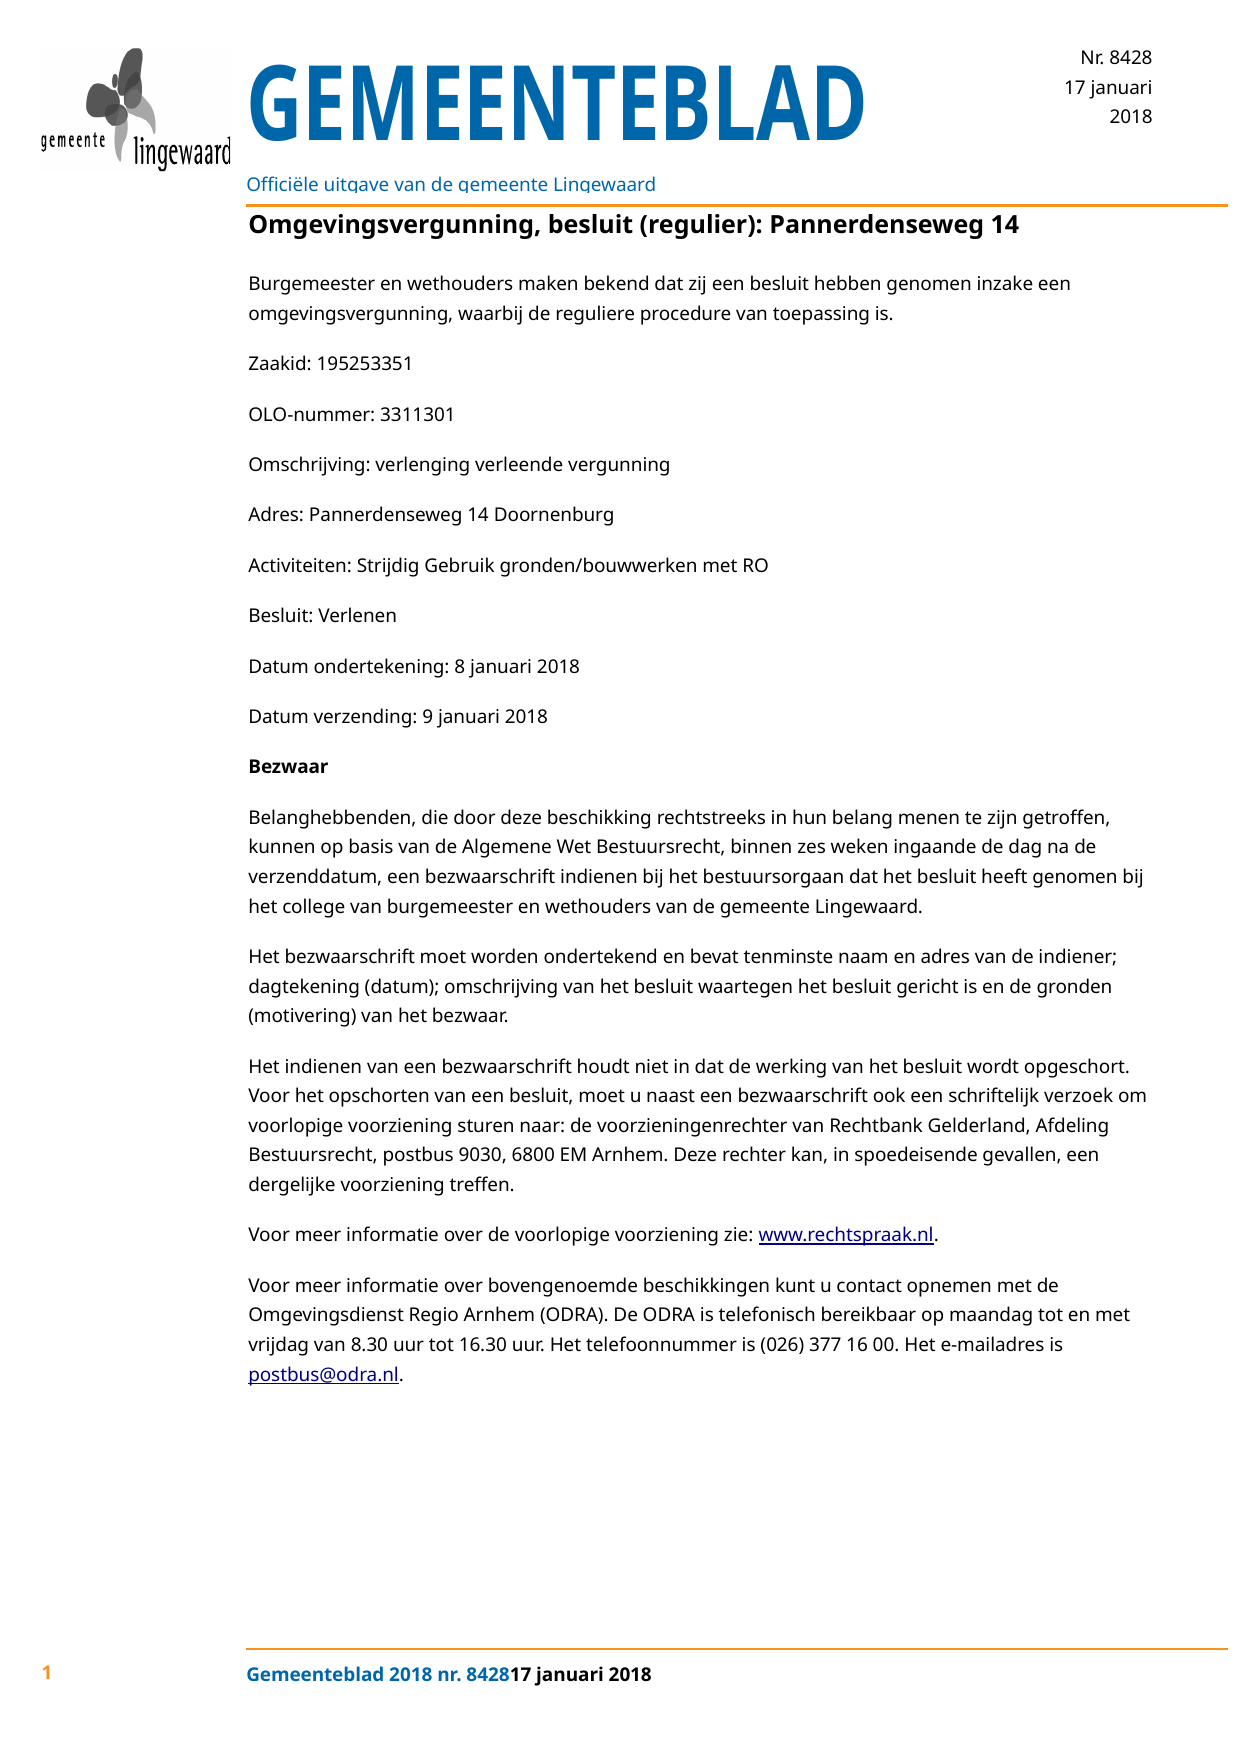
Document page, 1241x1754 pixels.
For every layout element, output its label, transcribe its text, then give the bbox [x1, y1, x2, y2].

text Activiteiten: Strijdig Gebruik gronden/bouwwerken met RO [248, 552, 1152, 578]
text Voor meer informatie over de voorlopige voorziening zie: www.rechtspraak.nl. [248, 1222, 1152, 1247]
text Besluit: Verlenen [248, 602, 1152, 628]
text Datum ondertekening: 8 januari 2018 [248, 653, 1152, 678]
text Burgemeester en wethouders maken bekend dat zij een besluit hebben genomen inzake een omgevingsvergunning, waarbij de reguliere procedure van toepassing is. [248, 270, 1152, 326]
text Omgevingsvergunning, besluit (regulier): Pannerdenseweg 14 [248, 207, 1152, 241]
text Omschrijving: verlenging verleende vergunning [248, 451, 1152, 477]
text Zaakid: 195253351 [248, 350, 1152, 376]
text Bezwaar [248, 754, 1152, 779]
picture [41, 47, 231, 172]
text Het bezwaarschrift moet worden ondertekend en bevat tenminste naam en adres van de indiener; dagtekening (datum); omschrijving van het besluit waartegen het besluit gericht is en de gronden (motivering) van het bezwaar. [248, 943, 1152, 1028]
text Datum verzending: 9 januari 2018 [248, 703, 1152, 729]
text Het indienen van een bezwaarschrift houdt niet in dat de werking van het besluit wordt opgeschort. Voor het opschorten van een besluit, moet u naast een bezwaarschrift ook een schriftelijk verzoek om voorlopige voorziening sturen naar: de voorzieningenrechter van Rechtbank Gelderland, Afdeling Bestuursrecht, postbus 9030, 6800 EM Arnhem. Deze rechter kan, in spoedeisende gevallen, een dergelijke voorziening treffen. [248, 1053, 1152, 1197]
text OLO-nummer: 3311301 [248, 401, 1152, 426]
text Belanghebbenden, die door deze beschikking rechtstreeks in hun belang menen te zijn getroffen, kunnen op basis van de Algemene Wet Bestuursrecht, binnen zes weken ingaande de dag na de verzenddatum, een bezwaarschrift indienen bij het bestuursorgaan dat het besluit heeft genomen bij het college van burgemeester en wethouders van de gemeente Lingewaard. [248, 804, 1152, 918]
text Voor meer informatie over bovengenoemde beschikkingen kunt u contact opnemen met de Omgevingsdienst Regio Arnhem (ODRA). De ODRA is telefonisch bereikbaar op maandag tot en met vrijdag van 8.30 uur tot 16.30 uur. Het telefoonnummer is (026) 377 16 00. Het e-mailadres is postbus@odra.nl. [248, 1272, 1152, 1386]
text Adres: Pannerdenseweg 14 Doornenburg [248, 502, 1152, 527]
